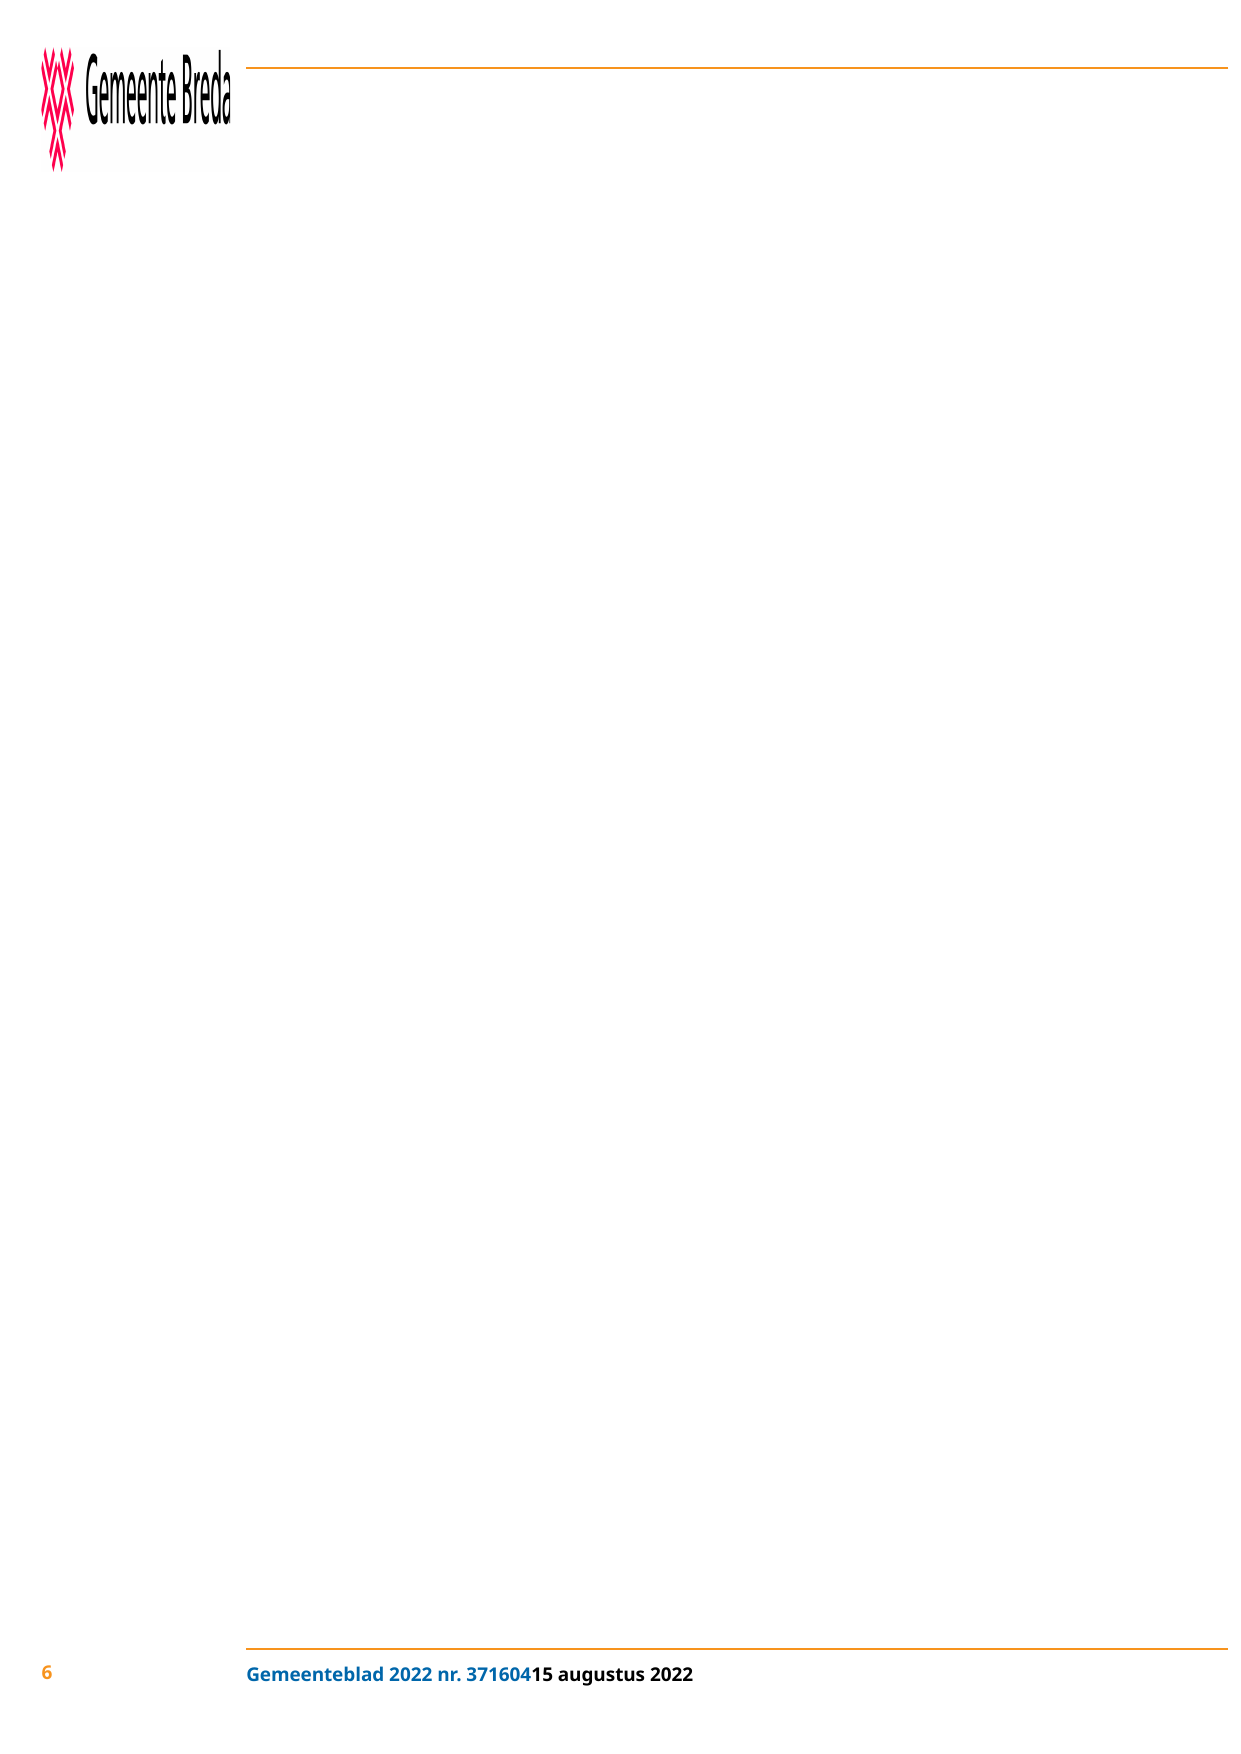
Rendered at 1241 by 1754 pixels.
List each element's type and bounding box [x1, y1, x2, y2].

picture [41, 47, 231, 172]
